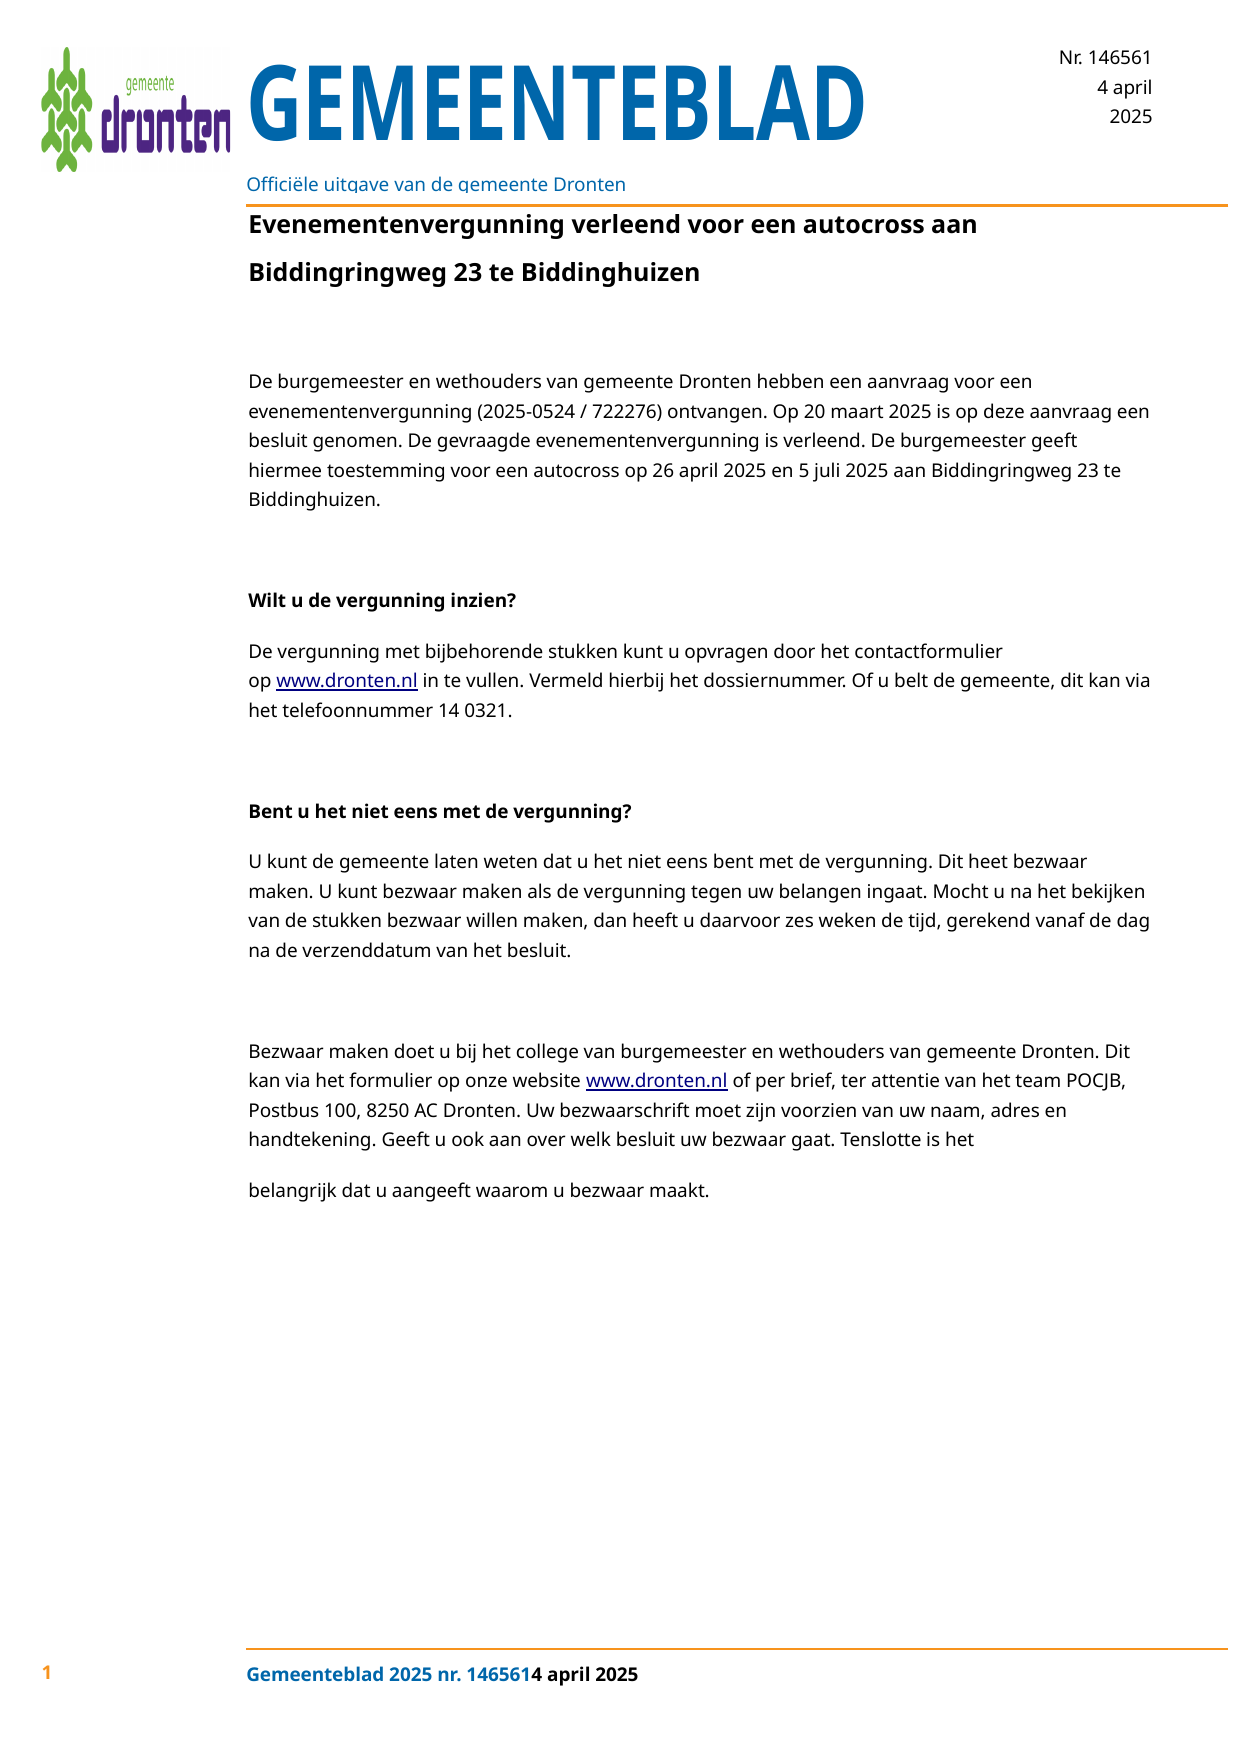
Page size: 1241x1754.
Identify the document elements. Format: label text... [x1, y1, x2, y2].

text Evenementenvergunning verleend voor een autocross aan Biddingringweg 23 te Biddinghuizen [248, 207, 1152, 288]
text Bent u het niet eens met de vergunning? [248, 798, 1152, 824]
picture [41, 47, 231, 172]
text belangrijk dat u aangeeft waarom u bezwaar maakt. [248, 1177, 1152, 1203]
text Bezwaar maken doet u bij het college van burgemeester en wethouders van gemeente Dronten. Dit kan via het formulier op onze website www.dronten.nl of per brief, ter attentie van het team POCJB, Postbus 100, 8250 AC Dronten. Uw bezwaarschrift moet zijn voorzien van uw naam, adres en handtekening. Geeft u ook aan over welk besluit uw bezwaar gaat. Tenslotte is het [248, 1038, 1152, 1152]
text De burgemeester en wethouders van gemeente Dronten hebben een aanvraag voor een evenementenvergunning (2025-0524 / 722276) ontvangen. Op 20 maart 2025 is op deze aanvraag een besluit genomen. De gevraagde evenementenvergunning is verleend. De burgemeester geeft hiermee toestemming voor een autocross op 26 april 2025 en 5 juli 2025 aan Biddingringweg 23 te Biddinghuizen. [248, 368, 1152, 512]
text De vergunning met bijbehorende stukken kunt u opvragen door het contactformulier op www.dronten.nl in te vullen. Vermeld hierbij het dossiernummer. Of u belt de gemeente, dit kan via het telefoonnummer 14 0321. [248, 638, 1152, 723]
text U kunt de gemeente laten weten dat u het niet eens bent met de vergunning. Dit heet bezwaar maken. U kunt bezwaar maken als de vergunning tegen uw belangen ingaat. Mocht u na het bekijken van de stukken bezwaar willen maken, dan heeft u daarvoor zes weken de tijd, gerekend vanaf de dag na de verzenddatum van het besluit. [248, 848, 1152, 963]
text Wilt u de vergunning inzien? [248, 587, 1152, 613]
